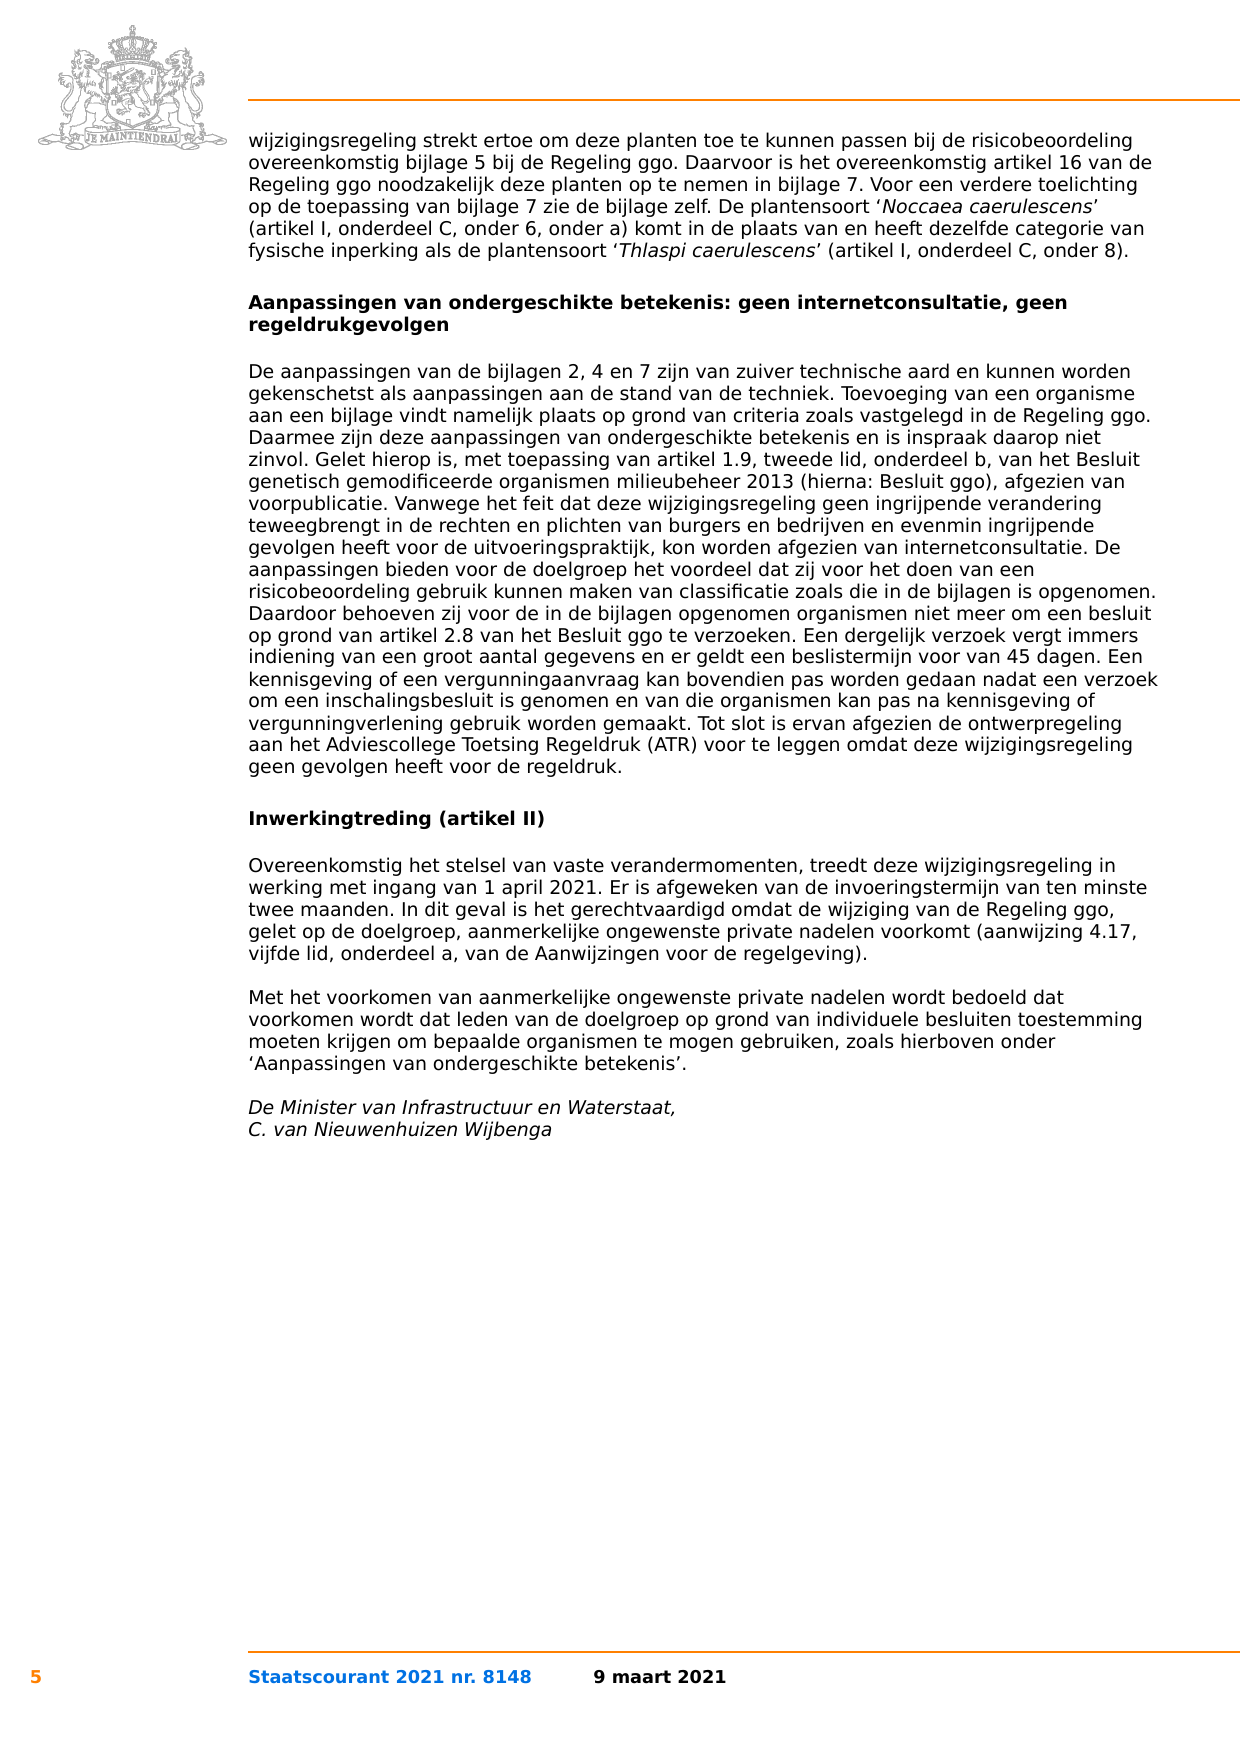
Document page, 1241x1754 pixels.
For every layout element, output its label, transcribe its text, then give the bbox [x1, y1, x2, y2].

text De aanpassingen van de bijlagen 2, 4 en 7 zijn van zuiver technische aard en kunnen worden gekenschetst als aanpassingen aan de stand van de techniek. Toevoeging van een organisme aan een bijlage vindt namelijk plaats op grond van criteria zoals vastgelegd in de Regeling ggo. Daarmee zijn deze aanpassingen van ondergeschikte betekenis en is inspraak daarop niet zinvol. Gelet hierop is, met toepassing van artikel 1.9, tweede lid, onderdeel b, van het Besluit genetisch gemodificeerde organismen milieubeheer 2013 (hierna: Besluit ggo), afgezien van voorpublicatie. Vanwege het feit dat deze wijzigingsregeling geen ingrijpende verandering teweegbrengt in de rechten en plichten van burgers en bedrijven en evenmin ingrijpende gevolgen heeft voor de uitvoeringspraktijk, kon worden afgezien van internetconsultatie. De aanpassingen bieden voor de doelgroep het voordeel dat zij voor het doen van een risicobeoordeling gebruik kunnen maken van classificatie zoals die in de bijlagen is opgenomen. Daardoor behoeven zij voor de in de bijlagen opgenomen organismen niet meer om een besluit op grond van artikel 2.8 van het Besluit ggo te verzoeken. Een dergelijk verzoek vergt immers indiening van een groot aantal gegevens en er geldt een beslistermijn voor van 45 dagen. Een kennisgeving of een vergunningaanvraag kan bovendien pas worden gedaan nadat een verzoek om een inschalingsbesluit is genomen en van die organismen kan pas na kennisgeving of vergunningverlening gebruik worden gemaakt. Tot slot is ervan afgezien de ontwerpregeling aan het Adviescollege Toetsing Regeldruk (ATR) voor te leggen omdat deze wijzigingsregeling geen gevolgen heeft voor de regeldruk. [248, 361, 1163, 778]
subtitle Inwerkingtreding (artikel II) [248, 808, 1163, 830]
picture [38, 25, 227, 150]
text Met het voorkomen van aanmerkelijke ongewenste private nadelen wordt bedoeld dat voorkomen wordt dat leden van de doelgroep op grond van individuele besluiten toestemming moeten krijgen om bepaalde organismen te mogen gebruiken, zoals hierboven onder ‘Aanpassingen van ondergeschikte betekenis’. [248, 987, 1163, 1075]
text Overeenkomstig het stelsel van vaste verandermomenten, treedt deze wijzigingsregeling in werking met ingang van 1 april 2021. Er is afgeweken van de invoeringstermijn van ten minste twee maanden. In dit geval is het gerechtvaardigd omdat de wijziging van de Regeling ggo, gelet op de doelgroep, aanmerkelijke ongewenste private nadelen voorkomt (aanwijzing 4.17, vijfde lid, onderdeel a, van de Aanwijzingen voor de regelgeving). [248, 855, 1163, 965]
subtitle Aanpassingen van ondergeschikte betekenis: geen internetconsultatie, geen regeldrukgevolgen [248, 292, 1163, 336]
text De Minister van Infrastructuur en Waterstaat, C. van Nieuwenhuizen Wijbenga [248, 1097, 1163, 1141]
text wijzigingsregeling strekt ertoe om deze planten toe te kunnen passen bij de risicobeoordeling overeenkomstig bijlage 5 bij de Regeling ggo. Daarvoor is het overeenkomstig artikel 16 van de Regeling ggo noodzakelijk deze planten op te nemen in bijlage 7. Voor een verdere toelichting op de toepassing van bijlage 7 zie de bijlage zelf. De plantensoort ‘Noccaea caerulescens’ (artikel I, onderdeel C, onder 6, onder a) komt in de plaats van en heeft dezelfde categorie van fysische inperking als de plantensoort ‘Thlaspi caerulescens’ (artikel I, onderdeel C, onder 8). [248, 130, 1163, 262]
